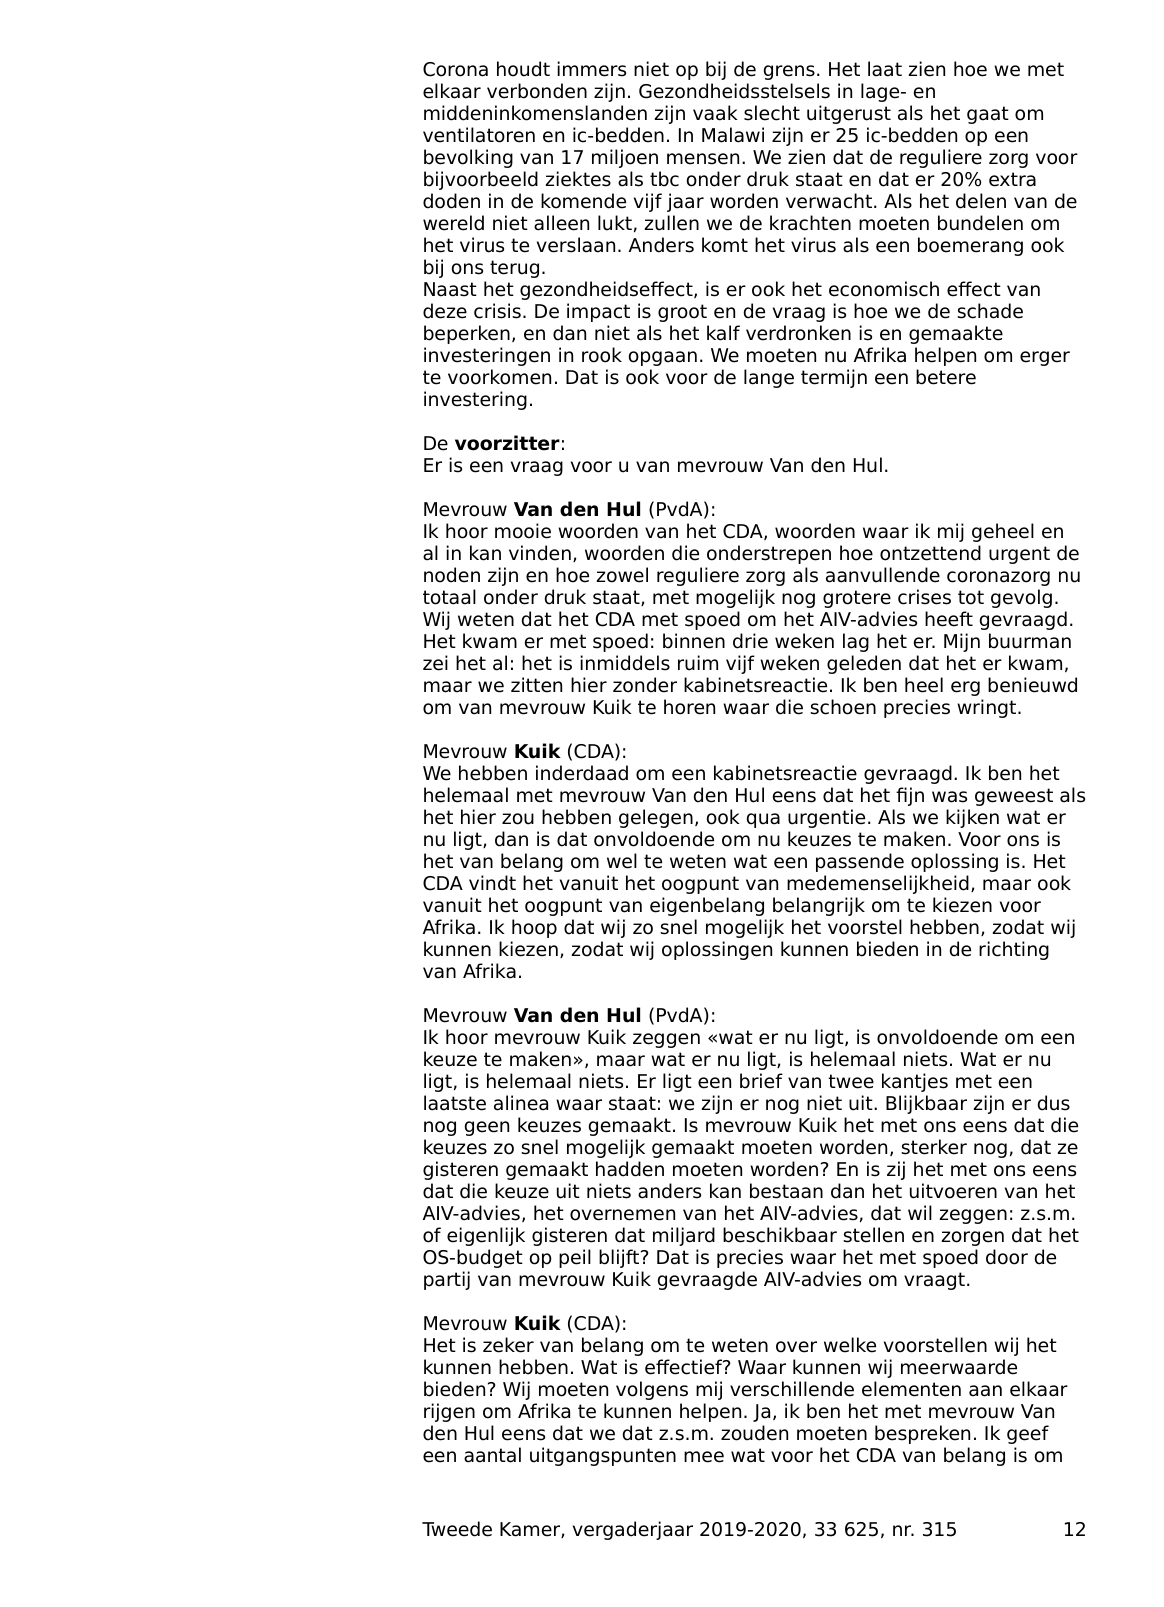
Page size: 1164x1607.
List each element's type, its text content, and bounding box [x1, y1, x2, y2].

text De voorzitter: [422, 433, 1087, 455]
text Mevrouw Van den Hul (PvdA): [422, 499, 1087, 521]
text Naast het gezondheidseffect, is er ook het economisch effect van deze crisis. De impact is groot en de vraag is hoe we de schade beperken, en dan niet als het kalf verdronken is en gemaakte investeringen in rook opgaan. We moeten nu Afrika helpen om erger te voorkomen. Dat is ook voor de lange termijn een betere investering. [422, 279, 1087, 411]
text We hebben inderdaad om een kabinetsreactie gevraagd. Ik ben het helemaal met mevrouw Van den Hul eens dat het fijn was geweest als het hier zou hebben gelegen, ook qua urgentie. Als we kijken wat er nu ligt, dan is dat onvoldoende om nu keuzes te maken. Voor ons is het van belang om wel te weten wat een passende oplossing is. Het CDA vindt het vanuit het oogpunt van medemenselijkheid, maar ook vanuit het oogpunt van eigenbelang belangrijk om te kiezen voor Afrika. Ik hoop dat wij zo snel mogelijk het voorstel hebben, zodat wij kunnen kiezen, zodat wij oplossingen kunnen bieden in de richting van Afrika. [422, 763, 1087, 983]
text Ik hoor mooie woorden van het CDA, woorden waar ik mij geheel en al in kan vinden, woorden die onderstrepen hoe ontzettend urgent de noden zijn en hoe zowel reguliere zorg als aanvullende coronazorg nu totaal onder druk staat, met mogelijk nog grotere crises tot gevolg. Wij weten dat het CDA met spoed om het AIV-advies heeft gevraagd. Het kwam er met spoed: binnen drie weken lag het er. Mijn buurman zei het al: het is inmiddels ruim vijf weken geleden dat het er kwam, maar we zitten hier zonder kabinetsreactie. Ik ben heel erg benieuwd om van mevrouw Kuik te horen waar die schoen precies wringt. [422, 521, 1087, 719]
text Het is zeker van belang om te weten over welke voorstellen wij het kunnen hebben. Wat is effectief? Waar kunnen wij meerwaarde bieden? Wij moeten volgens mij verschillende elementen aan elkaar rijgen om Afrika te kunnen helpen. Ja, ik ben het met mevrouw Van den Hul eens dat we dat z.s.m. zouden moeten bespreken. Ik geef een aantal uitgangspunten mee wat voor het CDA van belang is om [422, 1335, 1087, 1467]
text Er is een vraag voor u van mevrouw Van den Hul. [422, 455, 1087, 477]
text Mevrouw Van den Hul (PvdA): [422, 1005, 1087, 1027]
text Mevrouw Kuik (CDA): [422, 1313, 1087, 1335]
text Corona houdt immers niet op bij de grens. Het laat zien hoe we met elkaar verbonden zijn. Gezondheidsstelsels in lage- en middeninkomenslanden zijn vaak slecht uitgerust als het gaat om ventilatoren en ic-bedden. In Malawi zijn er 25 ic-bedden op een bevolking van 17 miljoen mensen. We zien dat de reguliere zorg voor bijvoorbeeld ziektes als tbc onder druk staat en dat er 20% extra doden in de komende vijf jaar worden verwacht. Als het delen van de wereld niet alleen lukt, zullen we de krachten moeten bundelen om het virus te verslaan. Anders komt het virus als een boemerang ook bij ons terug. [422, 59, 1087, 279]
text Mevrouw Kuik (CDA): [422, 741, 1087, 763]
text Ik hoor mevrouw Kuik zeggen «wat er nu ligt, is onvoldoende om een keuze te maken», maar wat er nu ligt, is helemaal niets. Wat er nu ligt, is helemaal niets. Er ligt een brief van twee kantjes met een laatste alinea waar staat: we zijn er nog niet uit. Blijkbaar zijn er dus nog geen keuzes gemaakt. Is mevrouw Kuik het met ons eens dat die keuzes zo snel mogelijk gemaakt moeten worden, sterker nog, dat ze gisteren gemaakt hadden moeten worden? En is zij het met ons eens dat die keuze uit niets anders kan bestaan dan het uitvoeren van het AIV-advies, het overnemen van het AIV-advies, dat wil zeggen: z.s.m. of eigenlijk gisteren dat miljard beschikbaar stellen en zorgen dat het OS-budget op peil blijft? Dat is precies waar het met spoed door de partij van mevrouw Kuik gevraagde AIV-advies om vraagt. [422, 1027, 1087, 1291]
